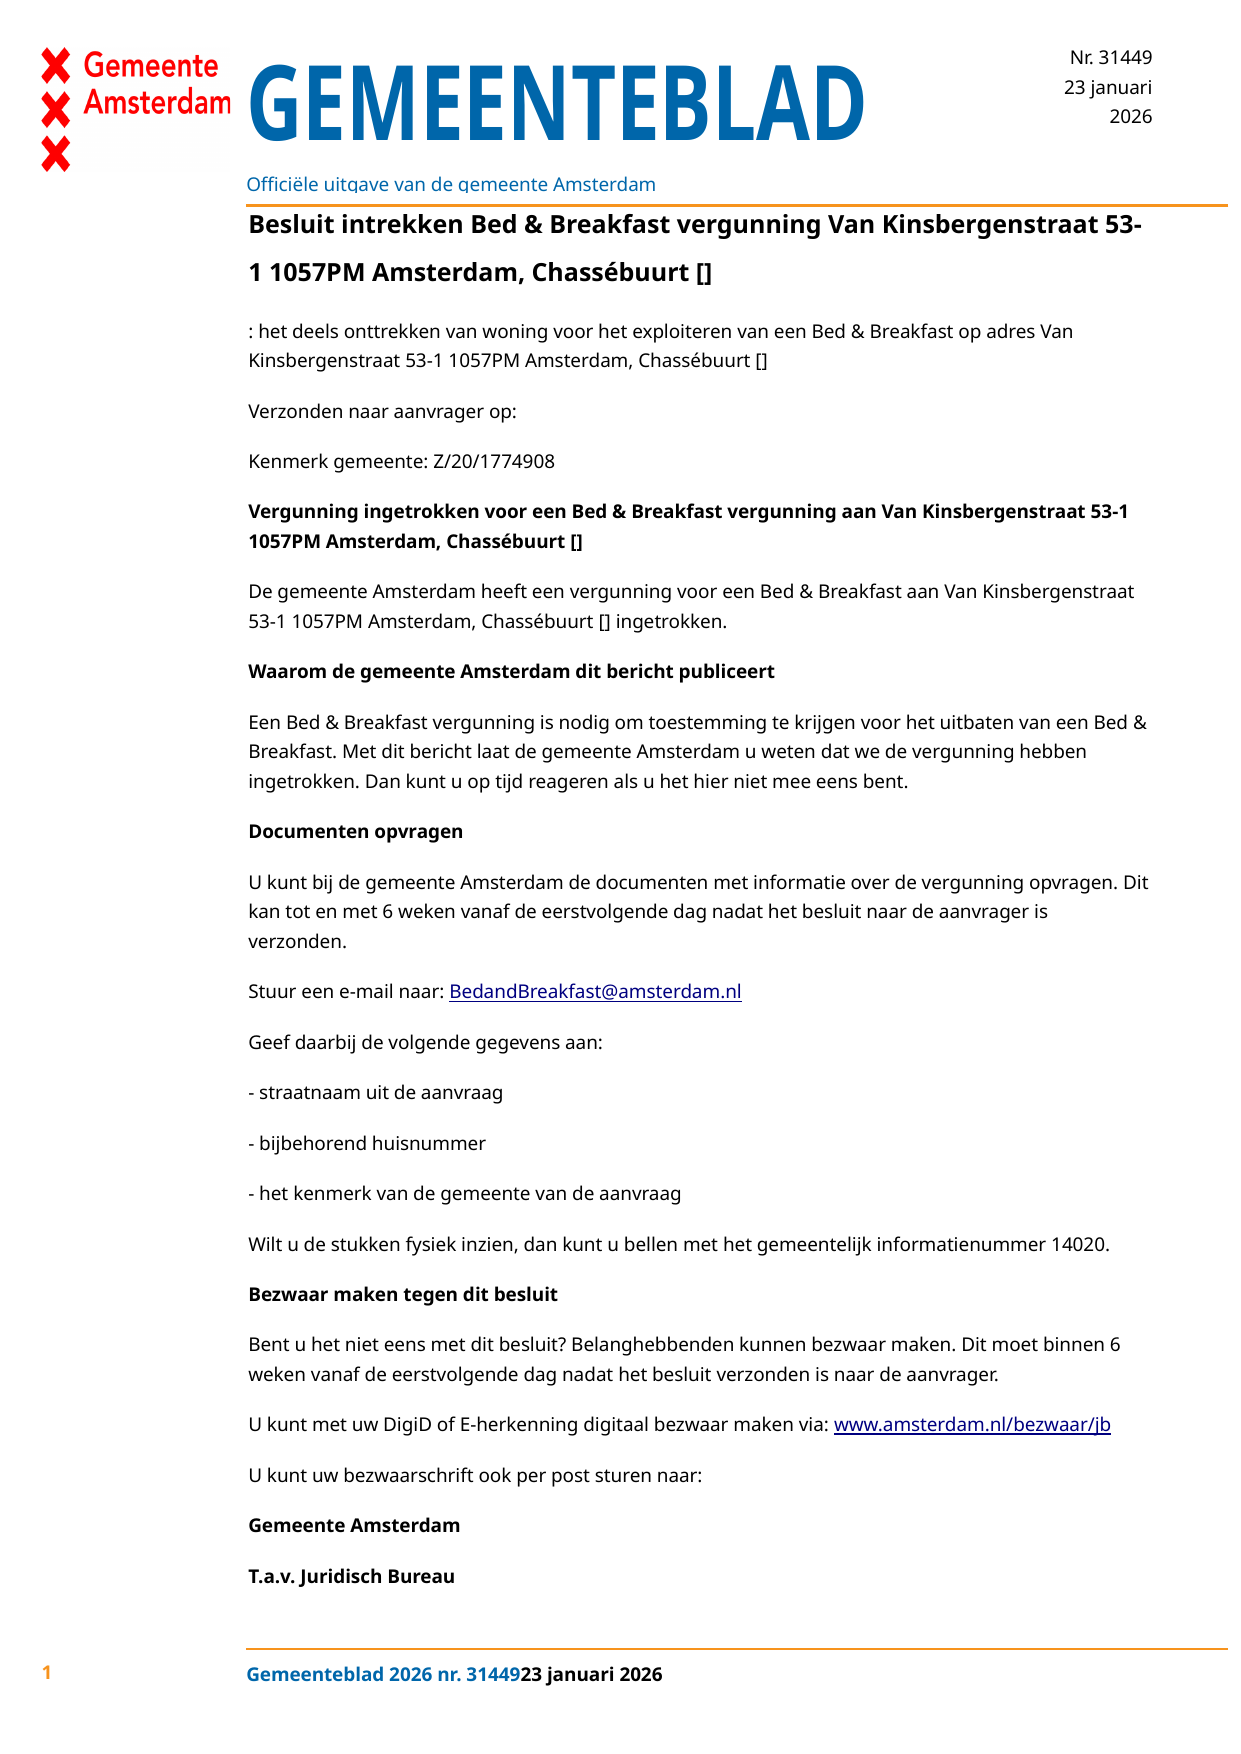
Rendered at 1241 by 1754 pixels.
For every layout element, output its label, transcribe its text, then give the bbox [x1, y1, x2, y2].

text Wilt u de stukken fysiek inzien, dan kunt u bellen met het gemeentelijk informatienummer 14020. [248, 1231, 1152, 1257]
text U kunt uw bezwaarschrift ook per post sturen naar: [248, 1462, 1152, 1488]
text Besluit intrekken Bed & Breakfast vergunning Van Kinsbergenstraat 53-1 1057PM Amsterdam, Chassébuurt [] [248, 207, 1152, 288]
text T.a.v. Juridisch Bureau [248, 1563, 1152, 1589]
text Vergunning ingetrokken voor een Bed & Breakfast vergunning aan Van Kinsbergenstraat 53-1 1057PM Amsterdam, Chassébuurt [] [248, 499, 1152, 554]
text Verzonden naar aanvrager op: [248, 398, 1152, 424]
text - bijbehorend huisnummer [248, 1130, 1152, 1156]
text Kenmerk gemeente: Z/20/1774908 [248, 448, 1152, 474]
text : het deels onttrekken van woning voor het exploiteren van een Bed & Breakfast op adres Van Kinsbergenstraat 53-1 1057PM Amsterdam, Chassébuurt [] [248, 318, 1152, 373]
text Bent u het niet eens met dit besluit? Belanghebbenden kunnen bezwaar maken. Dit moet binnen 6 weken vanaf de eerstvolgende dag nadat het besluit verzonden is naar de aanvrager. [248, 1332, 1152, 1387]
text U kunt bij de gemeente Amsterdam de documenten met informatie over de vergunning opvragen. Dit kan tot en met 6 weken vanaf de eerstvolgende dag nadat het besluit naar de aanvrager is verzonden. [248, 869, 1152, 954]
text - het kenmerk van de gemeente van de aanvraag [248, 1180, 1152, 1206]
picture [41, 47, 231, 172]
text Stuur een e-mail naar: BedandBreakfast@amsterdam.nl [248, 979, 1152, 1004]
text Waarom de gemeente Amsterdam dit bericht publiceert [248, 659, 1152, 684]
text Geef daarbij de volgende gegevens aan: [248, 1029, 1152, 1055]
text Documenten opvragen [248, 819, 1152, 844]
text U kunt met uw DigiD of E-herkenning digitaal bezwaar maken via: www.amsterdam.nl/bezwaar/jb [248, 1412, 1152, 1437]
text De gemeente Amsterdam heeft een vergunning voor een Bed & Breakfast aan Van Kinsbergenstraat 53-1 1057PM Amsterdam, Chassébuurt [] ingetrokken. [248, 579, 1152, 634]
text Gemeente Amsterdam [248, 1512, 1152, 1538]
text Bezwaar maken tegen dit besluit [248, 1281, 1152, 1307]
text Een Bed & Breakfast vergunning is nodig om toestemming te krijgen voor het uitbaten van een Bed & Breakfast. Met dit bericht laat de gemeente Amsterdam u weten dat we de vergunning hebben ingetrokken. Dan kunt u op tijd reageren als u het hier niet mee eens bent. [248, 709, 1152, 794]
text - straatnaam uit de aanvraag [248, 1079, 1152, 1105]
